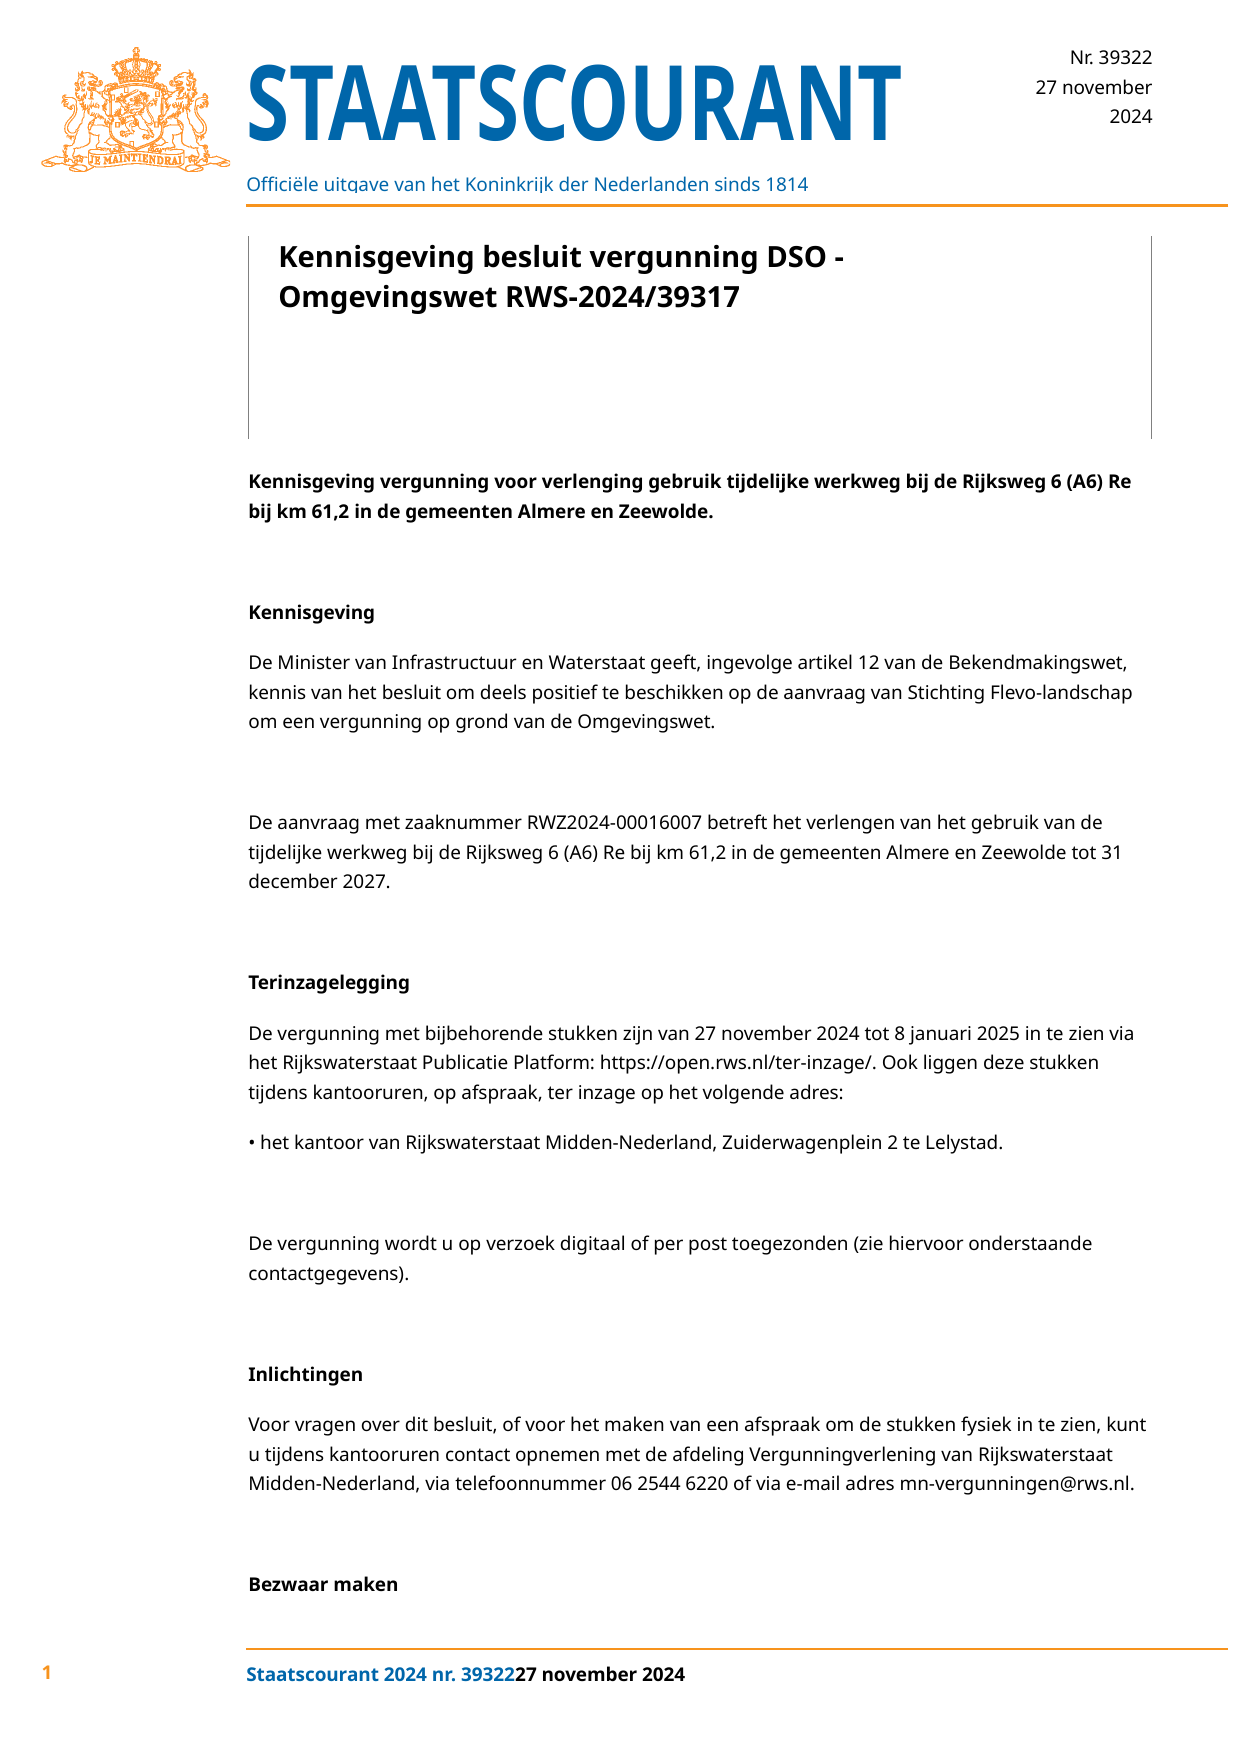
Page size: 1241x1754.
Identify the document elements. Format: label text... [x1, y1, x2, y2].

table_header [1090, 236, 1151, 413]
picture [912, 236, 1090, 414]
table_header [850, 414, 1151, 439]
text De Minister van Infrastructuur en Waterstaat geeft, ingevolge artikel 12 van de Bekendmakingswet, kennis van het besluit om deels positief te beschikken op de aanvraag van Stichting Flevo-landschap om een vergunning op grond van de Omgevingswet. [248, 649, 1152, 734]
text • het kantoor van Rijkswaterstaat Midden-Nederland, Zuiderwagenplein 2 te Lelystad. [248, 1129, 1152, 1155]
text Terinzagelegging [248, 969, 1152, 995]
text De vergunning wordt u op verzoek digitaal of per post toegezonden (zie hiervoor onderstaande contactgegevens). [248, 1230, 1152, 1286]
text De aanvraag met zaaknummer RWZ2024-00016007 betreft het verlengen van het gebruik van de tijdelijke werkweg bij de Rijksweg 6 (A6) Re bij km 61,2 in de gemeenten Almere en Zeewolde tot 31 december 2027. [248, 809, 1152, 894]
picture [41, 47, 231, 172]
text Kennisgeving vergunning voor verlenging gebruik tijdelijke werkweg bij de Rijksweg 6 (A6) Re bij km 61,2 in de gemeenten Almere en Zeewolde. [248, 469, 1152, 524]
text De vergunning met bijbehorende stukken zijn van 27 november 2024 tot 8 januari 2025 in te zien via het Rijkswaterstaat Publicatie Platform: https://open.rws.nl/ter-inzage/. Ook liggen deze stukken tijdens kantooruren, op afspraak, ter inzage op het volgende adres: [248, 1020, 1152, 1105]
text Voor vragen over dit besluit, of voor het maken van een afspraak om de stukken fysiek in te zien, kunt u tijdens kantooruren contact opnemen met de afdeling Vergunningverlening van Rijkswaterstaat Midden-Nederland, via telefoonnummer 06 2544 6220 of via e-mail adres mn-vergunningen@rws.nl. [248, 1411, 1152, 1496]
text Bezwaar maken [248, 1571, 1152, 1597]
text Kennisgeving [248, 599, 1152, 625]
table_header Kennisgeving besluit vergunning DSO - Omgevingswet RWS-2024/39317 [249, 236, 850, 439]
table_header [850, 236, 912, 413]
text Inlichtingen [248, 1361, 1152, 1386]
